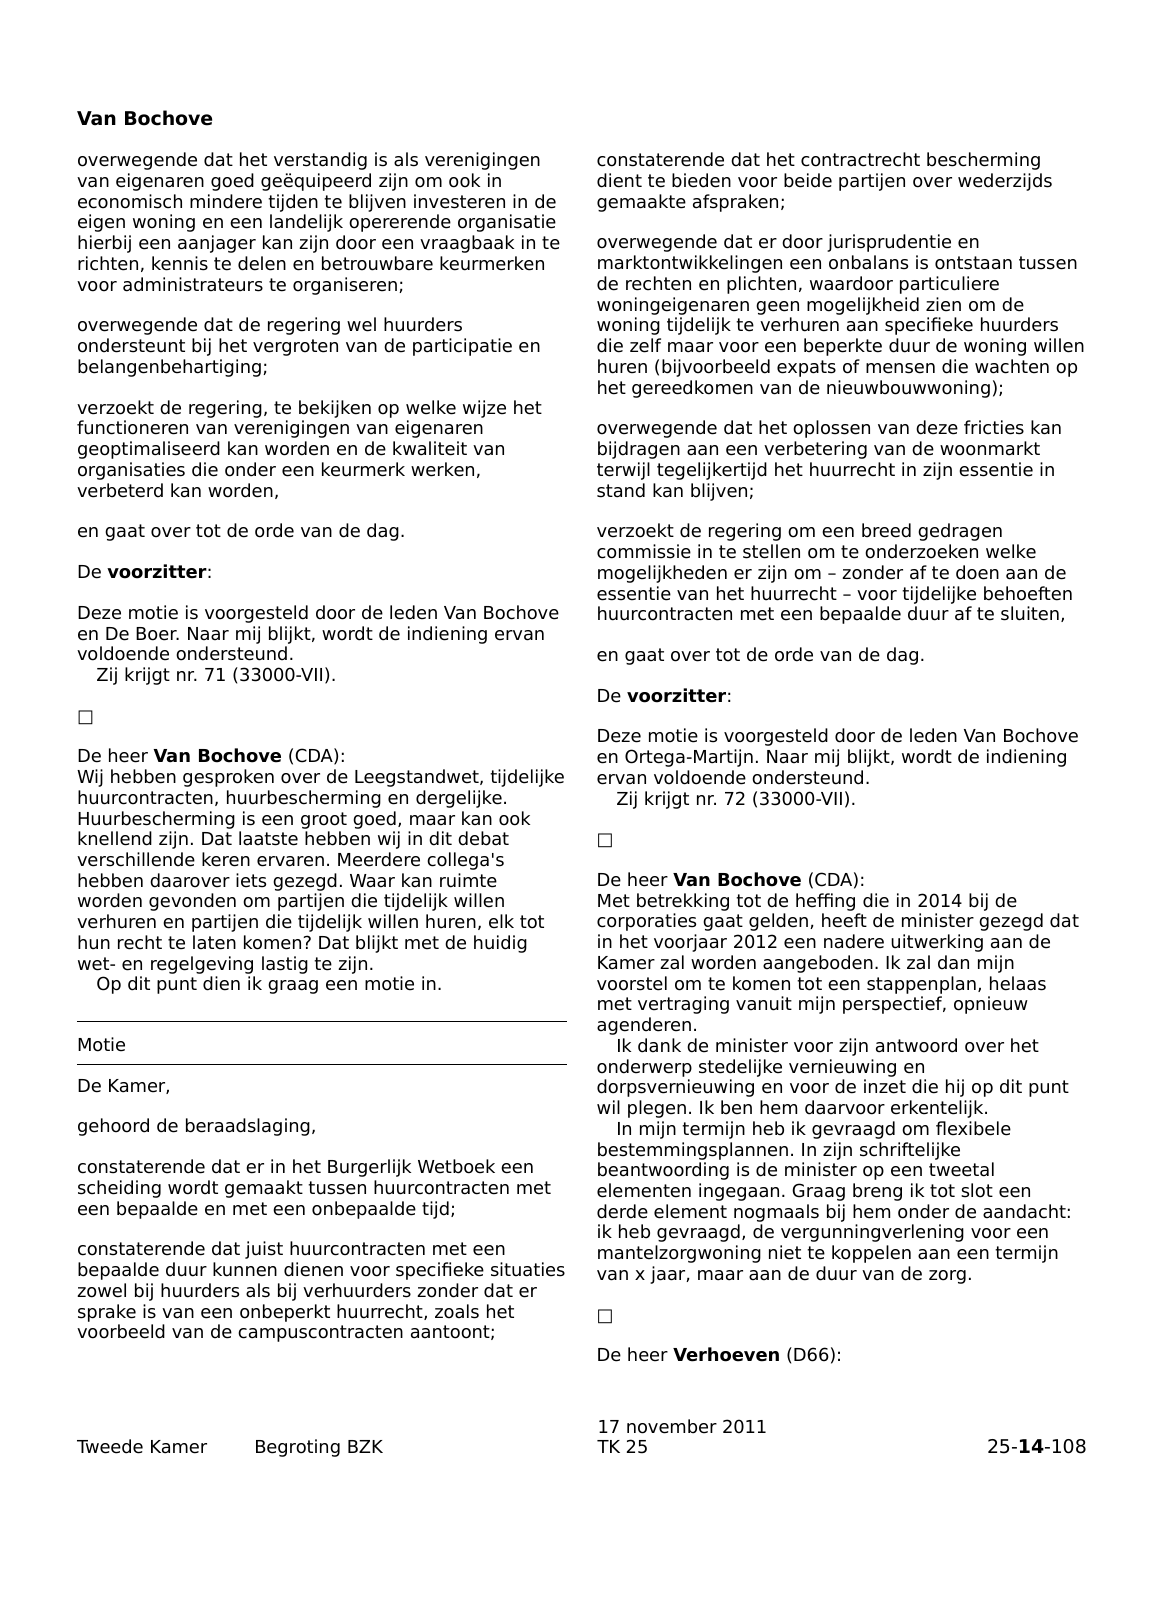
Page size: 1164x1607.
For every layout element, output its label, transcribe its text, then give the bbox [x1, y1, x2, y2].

text gehoord de beraadslaging, [77, 1116, 567, 1137]
text overwegende dat er door jurisprudentie en marktontwikkelingen een onbalans is ontstaan tussen de rechten en plichten, waardoor particuliere woningeigenaren geen mogelijkheid zien om de woning tijdelijk te verhuren aan specifieke huurders die zelf maar voor een beperkte duur de woning willen huren (bijvoorbeeld expats of mensen die wachten op het gereedkomen van de nieuwbouwwoning); [596, 232, 1087, 398]
text □ [596, 1304, 1087, 1325]
text De heer Van Bochove (CDA): [77, 746, 567, 767]
text □ [596, 829, 1087, 850]
text In mijn termijn heb ik gevraagd om flexibele bestemmingsplannen. In zijn schriftelijke beantwoording is de minister op een tweetal elementen ingegaan. Graag breng ik tot slot een derde element nogmaals bij hem onder de aandacht: ik heb gevraagd, de vergunningverlening voor een mantelzorgwoning niet te koppelen aan een termijn van x jaar, maar aan de duur van de zorg. [596, 1119, 1087, 1284]
text en gaat over tot de orde van de dag. [596, 645, 1087, 666]
text overwegende dat het oplossen van deze fricties kan bijdragen aan een verbetering van de woonmarkt terwijl tegelijkertijd het huurrecht in zijn essentie in stand kan blijven; [596, 418, 1087, 501]
text overwegende dat de regering wel huurders ondersteunt bij het vergroten van de participatie en belangenbehartiging; [77, 315, 567, 377]
text Zij krijgt nr. 72 (33000-VII). [596, 788, 1087, 809]
text Wij hebben gesproken over de Leegstandwet, tijdelijke huurcontracten, huurbescherming en dergelijke. Huurbescherming is een groot goed, maar kan ook knellend zijn. Dat laatste hebben wij in dit debat verschillende keren ervaren. Meerdere collega's hebben daarover iets gezegd. Waar kan ruimte worden gevonden om partijen die tijdelijk willen verhuren en partijen die tijdelijk willen huren, elk tot hun recht te laten komen? Dat blijkt met de huidig wet- en regelgeving lastig te zijn. [77, 767, 567, 974]
text Op dit punt dien ik graag een motie in. [77, 974, 567, 995]
text verzoekt de regering om een breed gedragen commissie in te stellen om te onderzoeken welke mogelijkheden er zijn om – zonder af te doen aan de essentie van het huurrecht – voor tijdelijke behoeften huurcontracten met een bepaalde duur af te sluiten, [596, 521, 1087, 625]
text Zij krijgt nr. 71 (33000-VII). [77, 665, 567, 686]
text De voorzitter: [596, 686, 1087, 706]
text De heer Van Bochove (CDA): [596, 870, 1087, 891]
text De heer Verhoeven (D66): [596, 1345, 1087, 1366]
text Deze motie is voorgesteld door de leden Van Bochove en De Boer. Naar mij blijkt, wordt de indiening ervan voldoende ondersteund. [77, 603, 567, 665]
text verzoekt de regering, te bekijken op welke wijze het functioneren van verenigingen van eigenaren geoptimaliseerd kan worden en de kwaliteit van organisaties die onder een keurmerk werken, verbeterd kan worden, [77, 397, 567, 501]
text De voorzitter: [77, 562, 567, 583]
text Motie [77, 1035, 567, 1056]
text constaterende dat juist huurcontracten met een bepaalde duur kunnen dienen voor specifieke situaties zowel bij huurders als bij verhuurders zonder dat er sprake is van een onbeperkt huurrecht, zoals het voorbeeld van de campuscontracten aantoont; [77, 1239, 567, 1343]
text Met betrekking tot de heffing die in 2014 bij de corporaties gaat gelden, heeft de minister gezegd dat in het voorjaar 2012 een nadere uitwerking aan de Kamer zal worden aangeboden. Ik zal dan mijn voorstel om te komen tot een stappenplan, helaas met vertraging vanuit mijn perspectief, opnieuw agenderen. [596, 891, 1087, 1036]
text Deze motie is voorgesteld door de leden Van Bochove en Ortega-Martijn. Naar mij blijkt, wordt de indiening ervan voldoende ondersteund. [596, 726, 1087, 788]
text constaterende dat er in het Burgerlijk Wetboek een scheiding wordt gemaakt tussen huurcontracten met een bepaalde en met een onbepaalde tijd; [77, 1157, 567, 1219]
text □ [77, 706, 567, 726]
text overwegende dat het verstandig is als verenigingen van eigenaren goed geëquipeerd zijn om ook in economisch mindere tijden te blijven investeren in de eigen woning en een landelijk opererende organisatie hierbij een aanjager kan zijn door een vraagbaak in te richten, kennis te delen en betrouwbare keurmerken voor administrateurs te organiseren; [77, 150, 567, 295]
text constaterende dat het contractrecht bescherming dient te bieden voor beide partijen over wederzijds gemaakte afspraken; [596, 150, 1087, 212]
text Ik dank de minister voor zijn antwoord over het onderwerp stedelijke vernieuwing en dorpsvernieuwing en voor de inzet die hij op dit punt wil plegen. Ik ben hem daarvoor erkentelijk. [596, 1036, 1087, 1119]
text en gaat over tot de orde van de dag. [77, 521, 567, 542]
text De Kamer, [77, 1076, 567, 1096]
